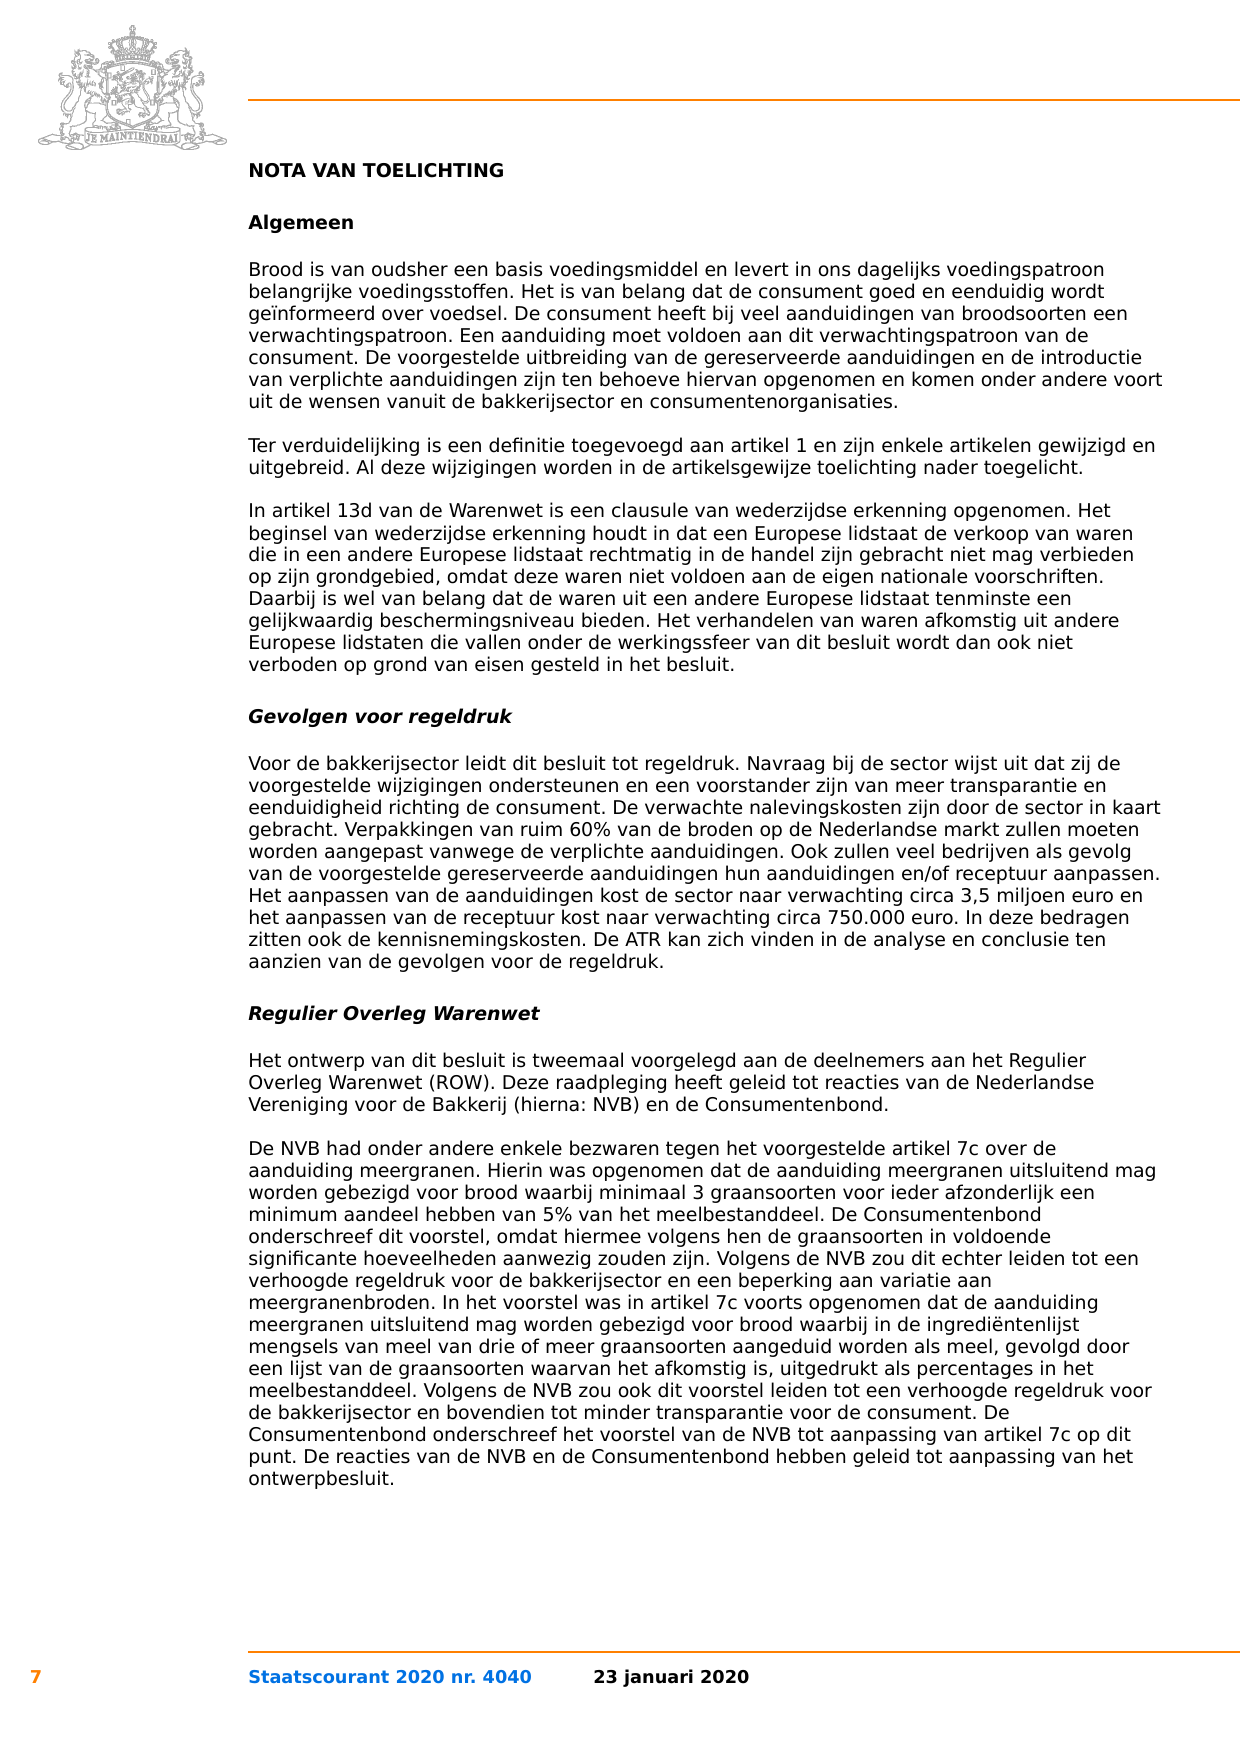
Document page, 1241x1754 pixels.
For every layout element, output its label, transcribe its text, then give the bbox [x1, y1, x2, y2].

text De NVB had onder andere enkele bezwaren tegen het voorgestelde artikel 7c over de aanduiding meergranen. Hierin was opgenomen dat de aanduiding meergranen uitsluitend mag worden gebezigd voor brood waarbij minimaal 3 graansoorten voor ieder afzonderlijk een minimum aandeel hebben van 5% van het meelbestanddeel. De Consumentenbond onderschreef dit voorstel, omdat hiermee volgens hen de graansoorten in voldoende significante hoeveelheden aanwezig zouden zijn. Volgens de NVB zou dit echter leiden tot een verhoogde regeldruk voor de bakkerijsector en een beperking aan variatie aan meergranenbroden. In het voorstel was in artikel 7c voorts opgenomen dat de aanduiding meergranen uitsluitend mag worden gebezigd voor brood waarbij in de ingrediëntenlijst mengsels van meel van drie of meer graansoorten aangeduid worden als meel, gevolgd door een lijst van de graansoorten waarvan het afkomstig is, uitgedrukt als percentages in het meelbestanddeel. Volgens de NVB zou ook dit voorstel leiden tot een verhoogde regeldruk voor de bakkerijsector en bovendien tot minder transparantie voor de consument. De Consumentenbond onderschreef het voorstel van de NVB tot aanpassing van artikel 7c op dit punt. De reacties van de NVB en de Consumentenbond hebben geleid tot aanpassing van het ontwerpbesluit. [248, 1138, 1163, 1489]
subtitle Gevolgen voor regeldruk [248, 706, 1163, 728]
text Brood is van oudsher een basis voedingsmiddel en levert in ons dagelijks voedingspatroon belangrijke voedingsstoffen. Het is van belang dat de consument goed en eenduidig wordt geïnformeerd over voedsel. De consument heeft bij veel aanduidingen van broodsoorten een verwachtingspatroon. Een aanduiding moet voldoen aan dit verwachtingspatroon van de consument. De voorgestelde uitbreiding van de gereserveerde aanduidingen en de introductie van verplichte aanduidingen zijn ten behoeve hiervan opgenomen en komen onder andere voort uit de wensen vanuit de bakkerijsector en consumentenorganisaties. [248, 259, 1163, 413]
text Ter verduidelijking is een definitie toegevoegd aan artikel 1 en zijn enkele artikelen gewijzigd en uitgebreid. Al deze wijzigingen worden in de artikelsgewijze toelichting nader toegelicht. [248, 434, 1163, 478]
text Voor de bakkerijsector leidt dit besluit tot regeldruk. Navraag bij de sector wijst uit dat zij de voorgestelde wijzigingen ondersteunen en een voorstander zijn van meer transparantie en eenduidigheid richting de consument. De verwachte nalevingskosten zijn door de sector in kaart gebracht. Verpakkingen van ruim 60% van de broden op de Nederlandse markt zullen moeten worden aangepast vanwege de verplichte aanduidingen. Ook zullen veel bedrijven als gevolg van de voorgestelde gereserveerde aanduidingen hun aanduidingen en/of receptuur aanpassen. Het aanpassen van de aanduidingen kost de sector naar verwachting circa 3,5 miljoen euro en het aanpassen van de receptuur kost naar verwachting circa 750.000 euro. In deze bedragen zitten ook de kennisnemingskosten. De ATR kan zich vinden in de analyse en conclusie ten aanzien van de gevolgen voor de regeldruk. [248, 753, 1163, 973]
text In artikel 13d van de Warenwet is een clausule van wederzijdse erkenning opgenomen. Het beginsel van wederzijdse erkenning houdt in dat een Europese lidstaat de verkoop van waren die in een andere Europese lidstaat rechtmatig in de handel zijn gebracht niet mag verbieden op zijn grondgebied, omdat deze waren niet voldoen aan de eigen nationale voorschriften. Daarbij is wel van belang dat de waren uit een andere Europese lidstaat tenminste een gelijkwaardig beschermingsniveau bieden. Het verhandelen van waren afkomstig uit andere Europese lidstaten die vallen onder de werkingssfeer van dit besluit wordt dan ook niet verboden op grond van eisen gesteld in het besluit. [248, 500, 1163, 676]
subtitle Regulier Overleg Warenwet [248, 1003, 1163, 1025]
picture [38, 25, 227, 150]
subtitle NOTA VAN TOELICHTING [248, 160, 1163, 182]
text Het ontwerp van dit besluit is tweemaal voorgelegd aan de deelnemers aan het Regulier Overleg Warenwet (ROW). Deze raadpleging heeft geleid tot reacties van de Nederlandse Vereniging voor de Bakkerij (hierna: NVB) en de Consumentenbond. [248, 1050, 1163, 1116]
subtitle Algemeen [248, 212, 1163, 234]
